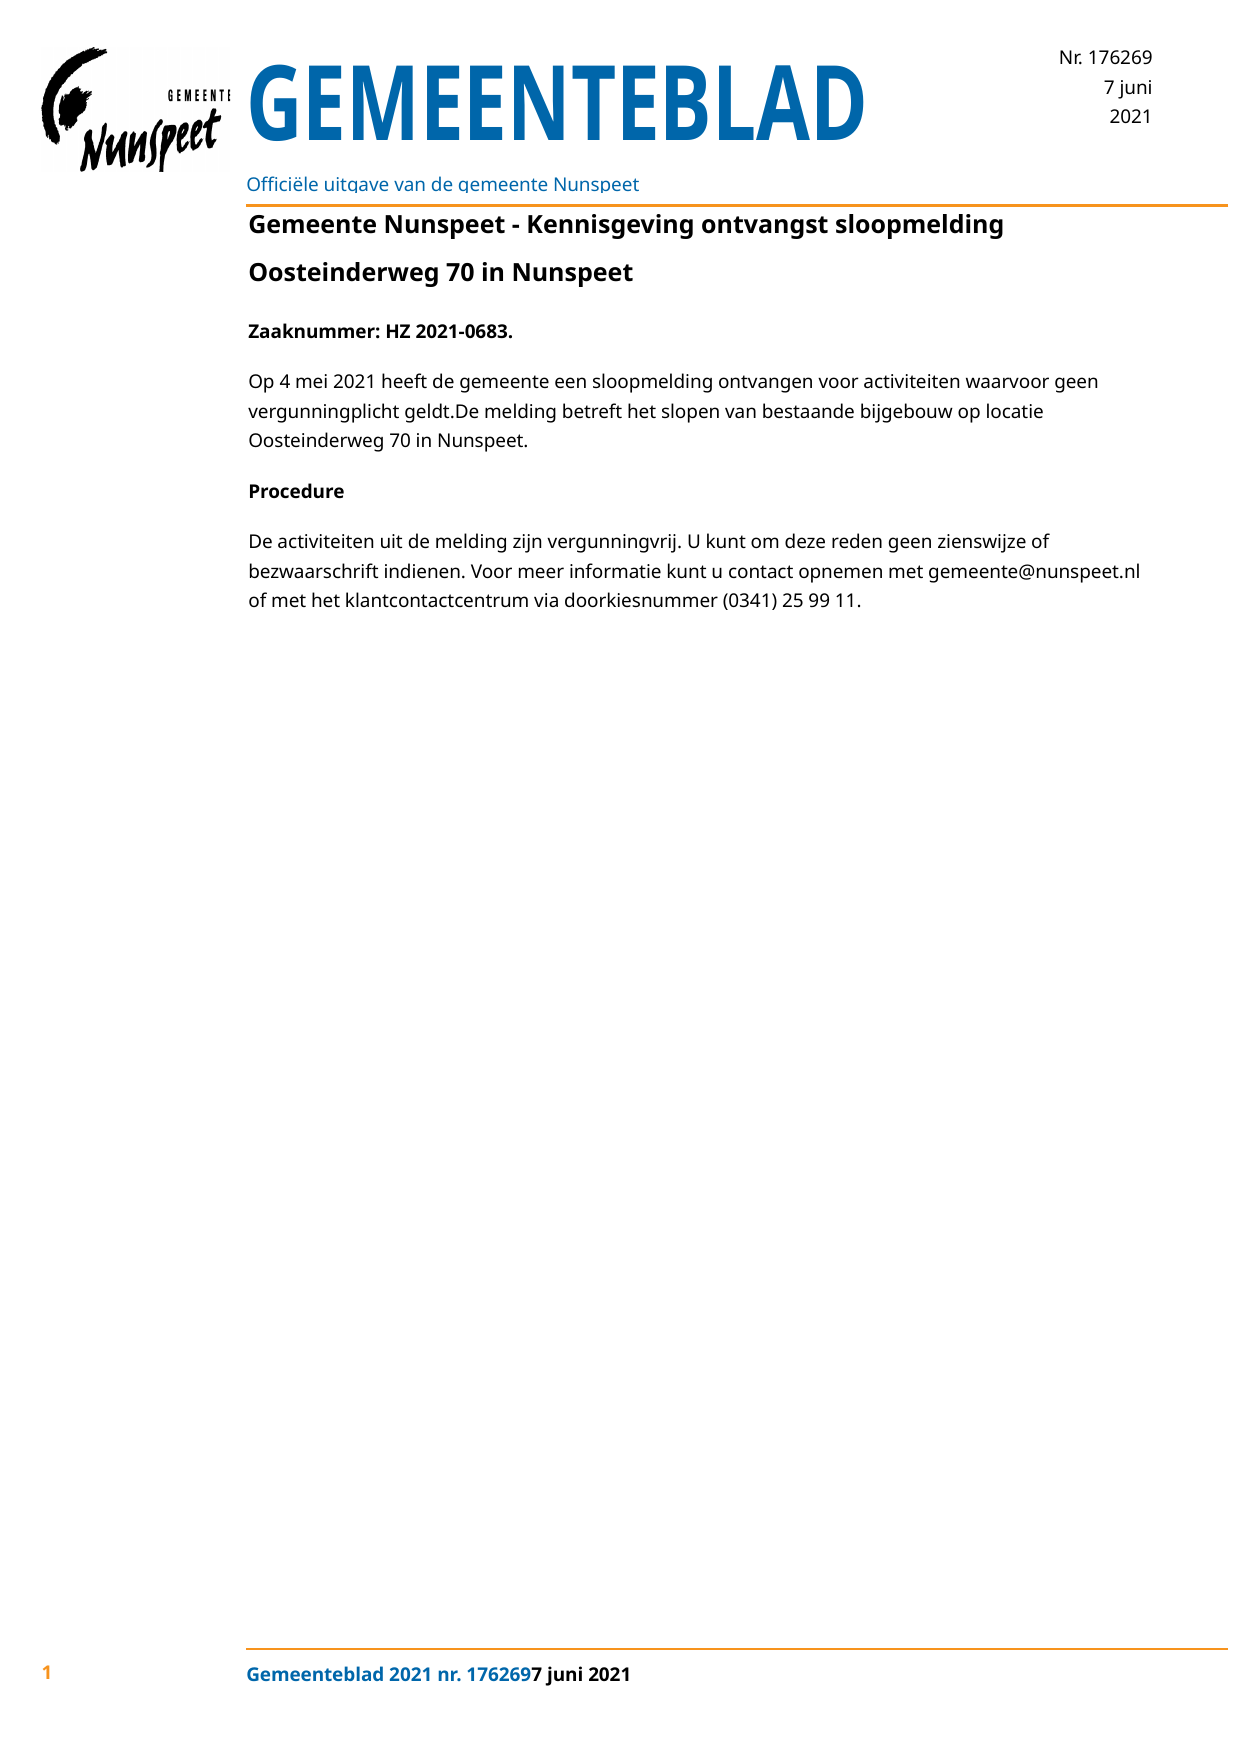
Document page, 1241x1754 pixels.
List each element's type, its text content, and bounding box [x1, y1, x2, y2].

text Procedure [248, 478, 1152, 504]
text Gemeente Nunspeet - Kennisgeving ontvangst sloopmelding Oosteinderweg 70 in Nunspeet [248, 207, 1152, 288]
text Zaaknummer: HZ 2021-0683. [248, 318, 1152, 344]
text Op 4 mei 2021 heeft de gemeente een sloopmelding ontvangen voor activiteiten waarvoor geen vergunningplicht geldt.De melding betreft het slopen van bestaande bijgebouw op locatie Oosteinderweg 70 in Nunspeet. [248, 368, 1152, 453]
picture [41, 47, 231, 172]
text De activiteiten uit de melding zijn vergunningvrij. U kunt om deze reden geen zienswijze of bezwaarschrift indienen. Voor meer informatie kunt u contact opnemen met gemeente@nunspeet.nl of met het klantcontactcentrum via doorkiesnummer (0341) 25 99 11. [248, 528, 1152, 613]
